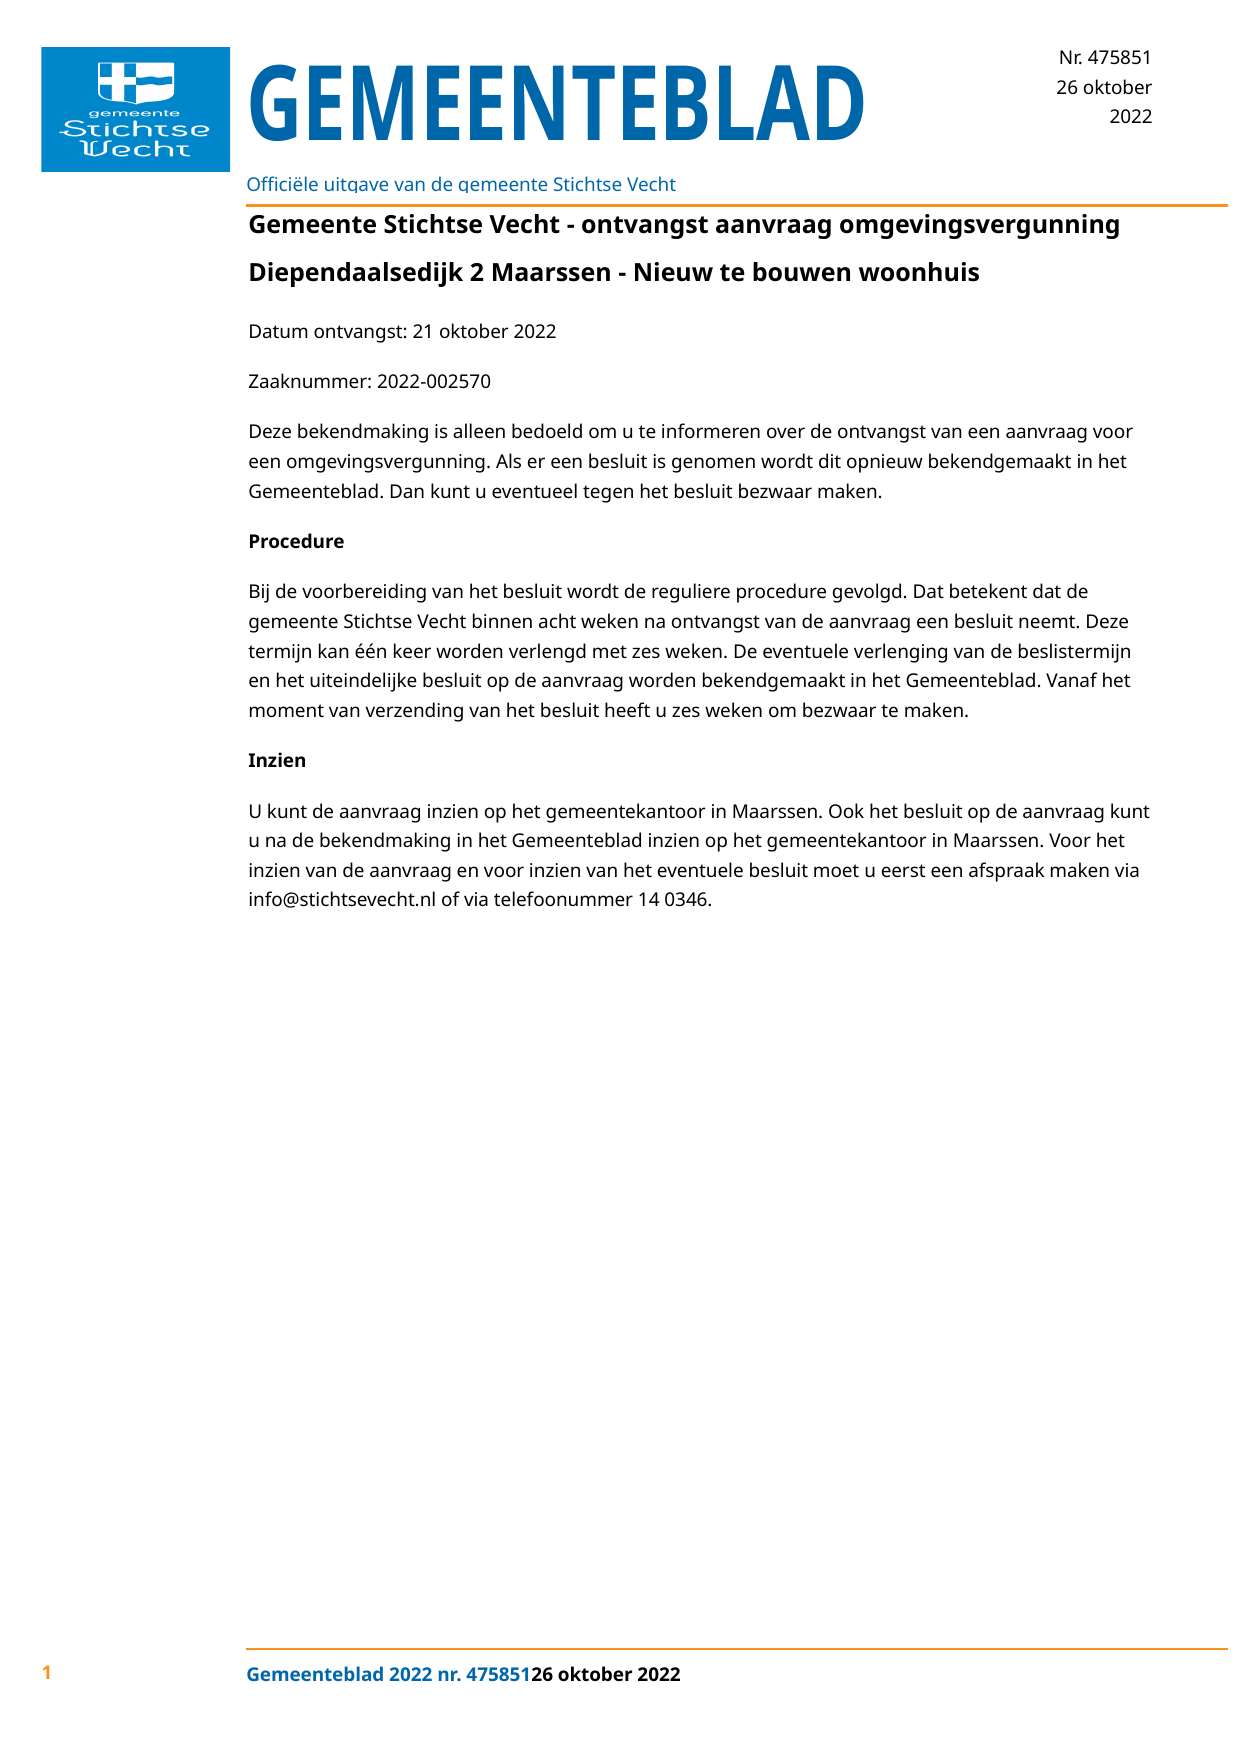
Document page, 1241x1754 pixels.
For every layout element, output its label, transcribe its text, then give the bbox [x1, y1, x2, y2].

text Gemeente Stichtse Vecht - ontvangst aanvraag omgevingsvergunning Diependaalsedijk 2 Maarssen - Nieuw te bouwen woonhuis [248, 207, 1152, 288]
text Zaaknummer: 2022-002570 [248, 368, 1152, 394]
picture [99, 63, 135, 101]
text Inzien [248, 747, 1152, 773]
text Procedure [248, 528, 1152, 554]
picture [137, 63, 174, 103]
text Bij de voorbereiding van het besluit wordt de reguliere procedure gevolgd. Dat betekent dat de gemeente Stichtse Vecht binnen acht weken na ontvangst van de aanvraag een besluit neemt. Deze termijn kan één keer worden verlengd met zes weken. De eventuele verlenging van de beslistermijn en het uiteindelijke besluit op de aanvraag worden bekendgemaakt in het Gemeenteblad. Vanaf het moment van verzending van het besluit heeft u zes weken om bezwaar te maken. [248, 579, 1152, 723]
text Deze bekendmaking is alleen bedoeld om u te informeren over de ontvangst van een aanvraag voor een omgevingsvergunning. Als er een besluit is genomen wordt dit opnieuw bekendgemaakt in het Gemeenteblad. Dan kunt u eventueel tegen het besluit bezwaar maken. [248, 419, 1152, 504]
text Datum ontvangst: 21 oktober 2022 [248, 318, 1152, 344]
text U kunt de aanvraag inzien op het gemeentekantoor in Maarssen. Ook het besluit op de aanvraag kunt u na de bekendmaking in het Gemeenteblad inzien op het gemeentekantoor in Maarssen. Voor het inzien van de aanvraag en voor inzien van het eventuele besluit moet u eerst een afspraak maken via info@stichtsevecht.nl of via telefoonummer 14 0346. [248, 798, 1152, 912]
